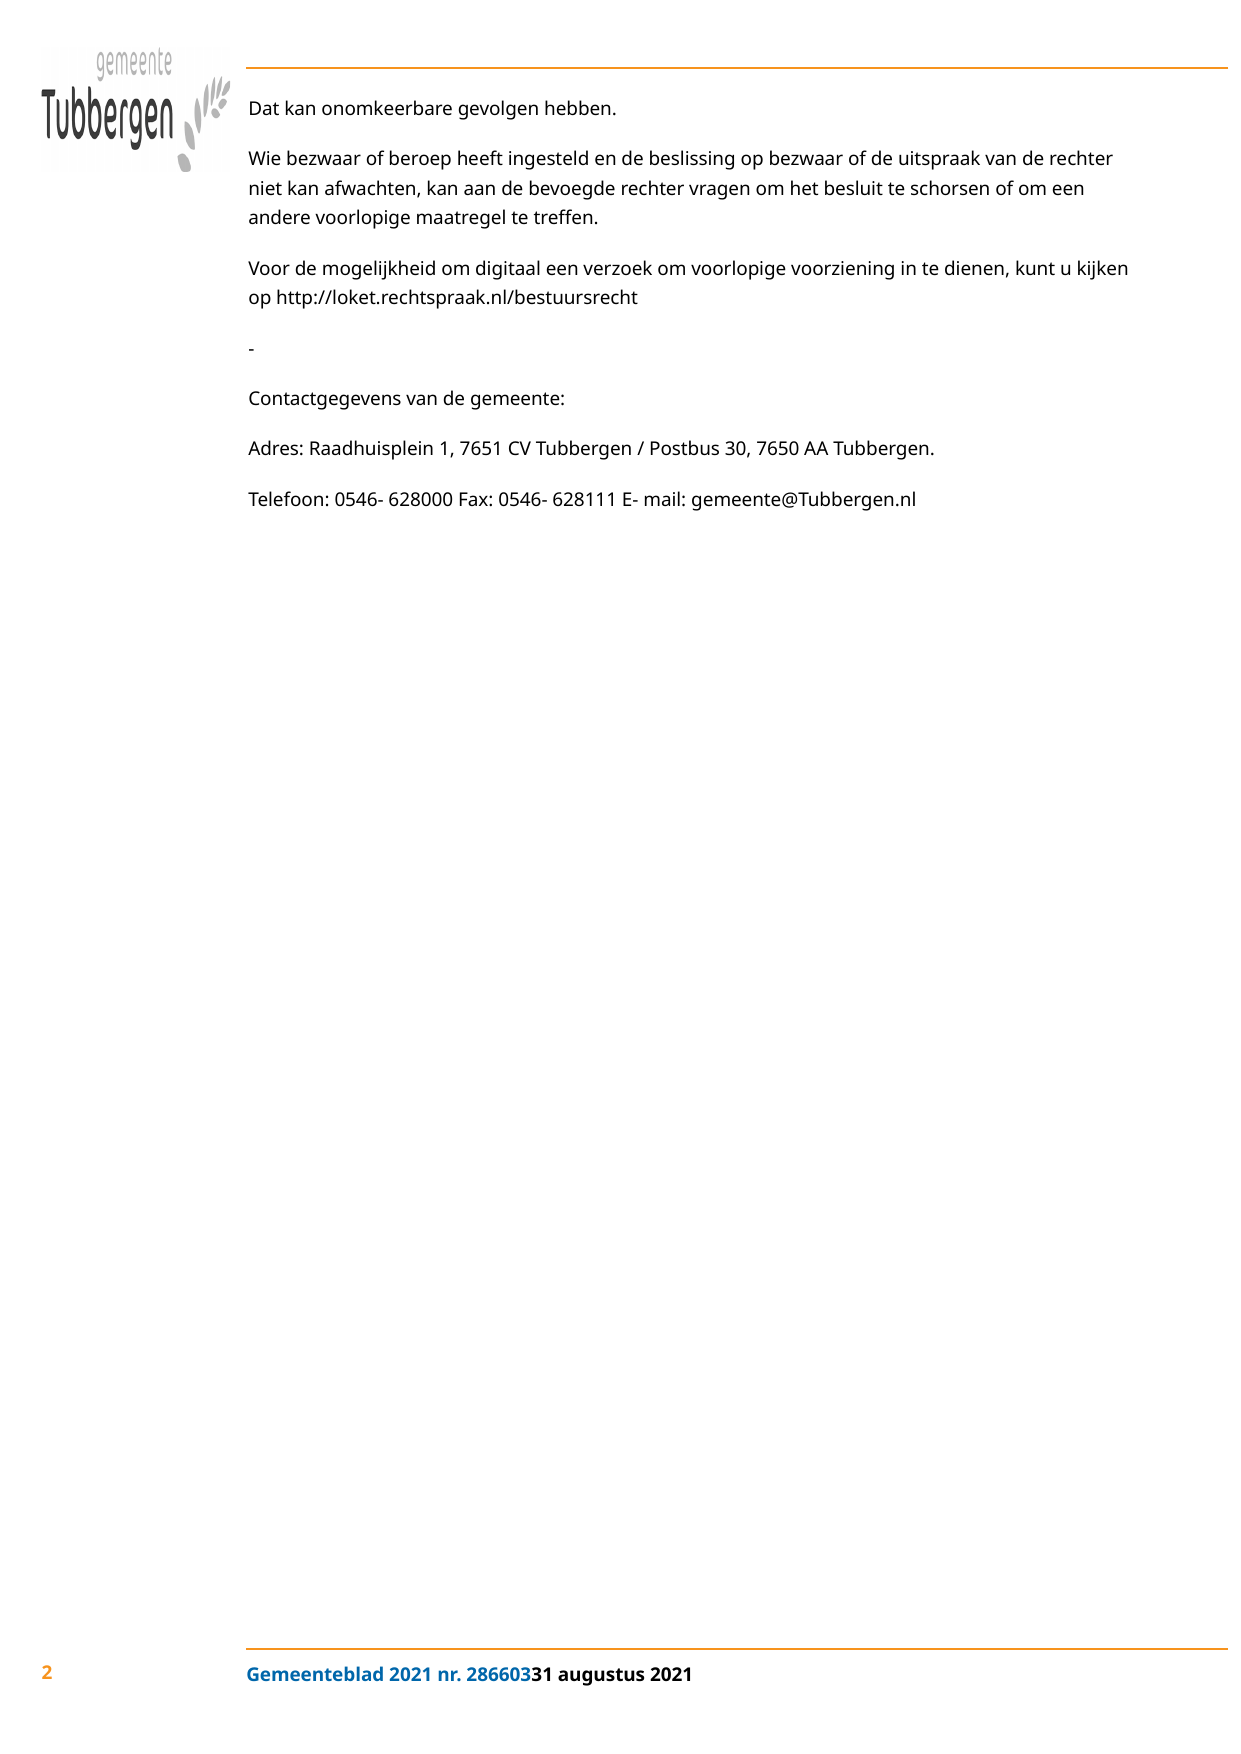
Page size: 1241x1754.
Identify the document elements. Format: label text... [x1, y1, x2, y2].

text Adres: Raadhuisplein 1, 7651 CV Tubbergen / Postbus 30, 7650 AA Tubbergen. [248, 436, 1152, 461]
text - [248, 335, 1152, 361]
text Telefoon: 0546- 628000 Fax: 0546- 628111 E- mail: gemeente@Tubbergen.nl [248, 486, 1152, 512]
picture [41, 47, 231, 172]
text Dat kan onomkeerbare gevolgen hebben. [248, 95, 1152, 121]
text Contactgegevens van de gemeente: [248, 385, 1152, 411]
text Wie bezwaar of beroep heeft ingesteld en de beslissing op bezwaar of de uitspraak van de rechter niet kan afwachten, kan aan de bevoegde rechter vragen om het besluit te schorsen of om een andere voorlopige maatregel te treffen. [248, 145, 1152, 230]
text Voor de mogelijkheid om digitaal een verzoek om voorlopige voorziening in te dienen, kunt u kijken op http://loket.rechtspraak.nl/bestuursrecht [248, 255, 1152, 310]
